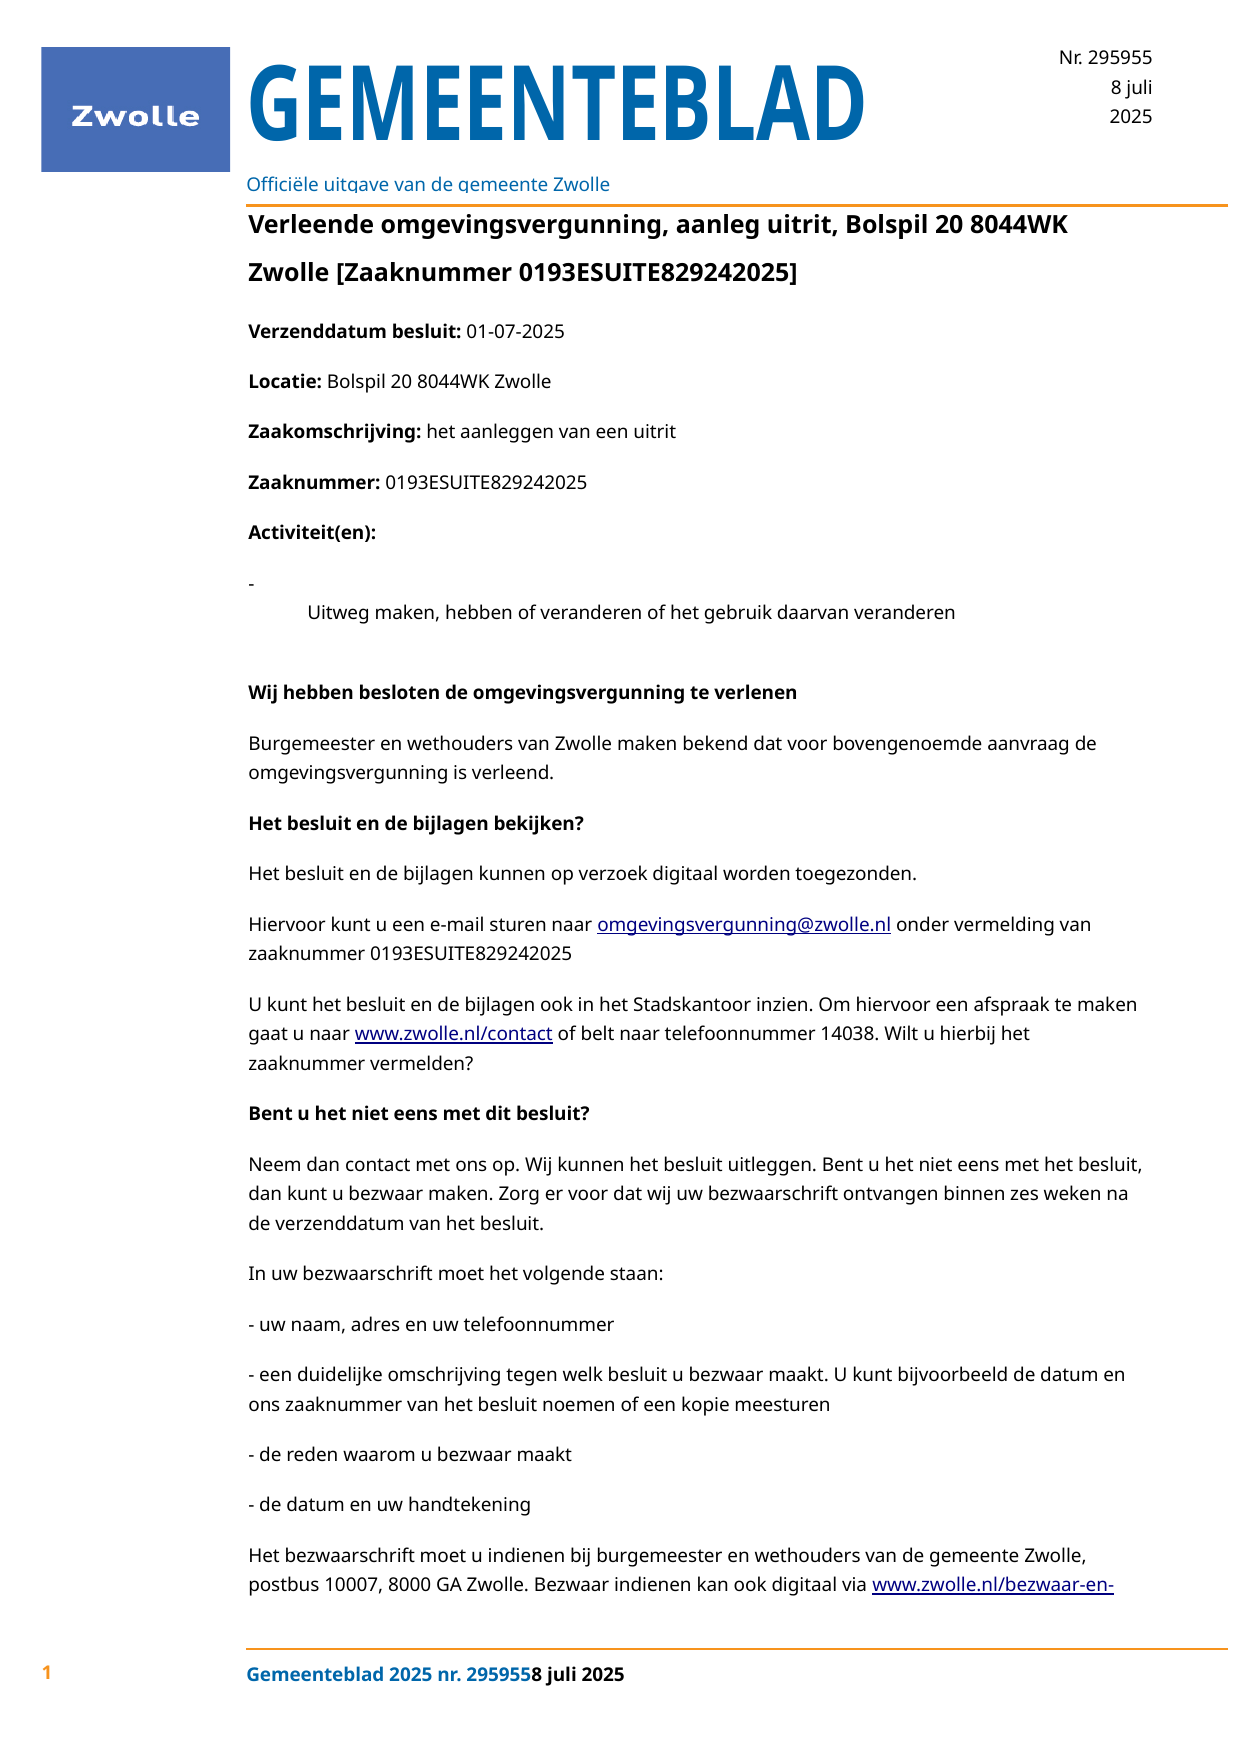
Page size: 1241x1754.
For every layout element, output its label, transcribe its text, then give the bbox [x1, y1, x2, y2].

text - de reden waarom u bezwaar maakt [248, 1441, 1152, 1467]
picture [41, 47, 231, 172]
text Locatie: Bolspil 20 8044WK Zwolle [248, 368, 1152, 394]
text In uw bezwaarschrift moet het volgende staan: [248, 1260, 1152, 1286]
text - de datum en uw handtekening [248, 1492, 1152, 1517]
text Het bezwaarschrift moet u indienen bij burgemeester en wethouders van de gemeente Zwolle, postbus 10007, 8000 GA Zwolle. Bezwaar indienen kan ook digitaal via www.zwolle.nl/bezwaar-en- [248, 1542, 1152, 1597]
text Neem dan contact met ons op. Wij kunnen het besluit uitleggen. Bent u het niet eens met het besluit, dan kunt u bezwaar maken. Zorg er voor dat wij uw bezwaarschrift ontvangen binnen zes weken na de verzenddatum van het besluit. [248, 1151, 1152, 1236]
text Burgemeester en wethouders van Zwolle maken bekend dat voor bovengenoemde aanvraag de omgevingsvergunning is verleend. [248, 730, 1152, 785]
list Uitweg maken, hebben of veranderen of het gebruik daarvan veranderen [248, 599, 1152, 625]
text Activiteit(en): [248, 519, 1152, 545]
text Zaakomschrijving: het aanleggen van een uitrit [248, 419, 1152, 444]
text Verzenddatum besluit: 01-07-2025 [248, 318, 1152, 344]
text Het besluit en de bijlagen kunnen op verzoek digitaal worden toegezonden. [248, 860, 1152, 886]
text U kunt het besluit en de bijlagen ook in het Stadskantoor inzien. Om hiervoor een afspraak te maken gaat u naar www.zwolle.nl/contact of belt naar telefoonnummer 14038. Wilt u hierbij het zaaknummer vermelden? [248, 991, 1152, 1076]
text Het besluit en de bijlagen bekijken? [248, 810, 1152, 836]
text Bent u het niet eens met dit besluit? [248, 1100, 1152, 1126]
text Verleende omgevingsvergunning, aanleg uitrit, Bolspil 20 8044WK Zwolle [Zaaknummer 0193ESUITE829242025] [248, 207, 1152, 288]
text Hiervoor kunt u een e-mail sturen naar omgevingsvergunning@zwolle.nl onder vermelding van zaaknummer 0193ESUITE829242025 [248, 911, 1152, 966]
text - uw naam, adres en uw telefoonnummer [248, 1311, 1152, 1337]
text - een duidelijke omschrijving tegen welk besluit u bezwaar maakt. U kunt bijvoorbeeld de datum en ons zaaknummer van het besluit noemen of een kopie meesturen [248, 1361, 1152, 1417]
text Wij hebben besloten de omgevingsvergunning te verlenen [248, 679, 1152, 705]
text Zaaknummer: 0193ESUITE829242025 [248, 469, 1152, 495]
